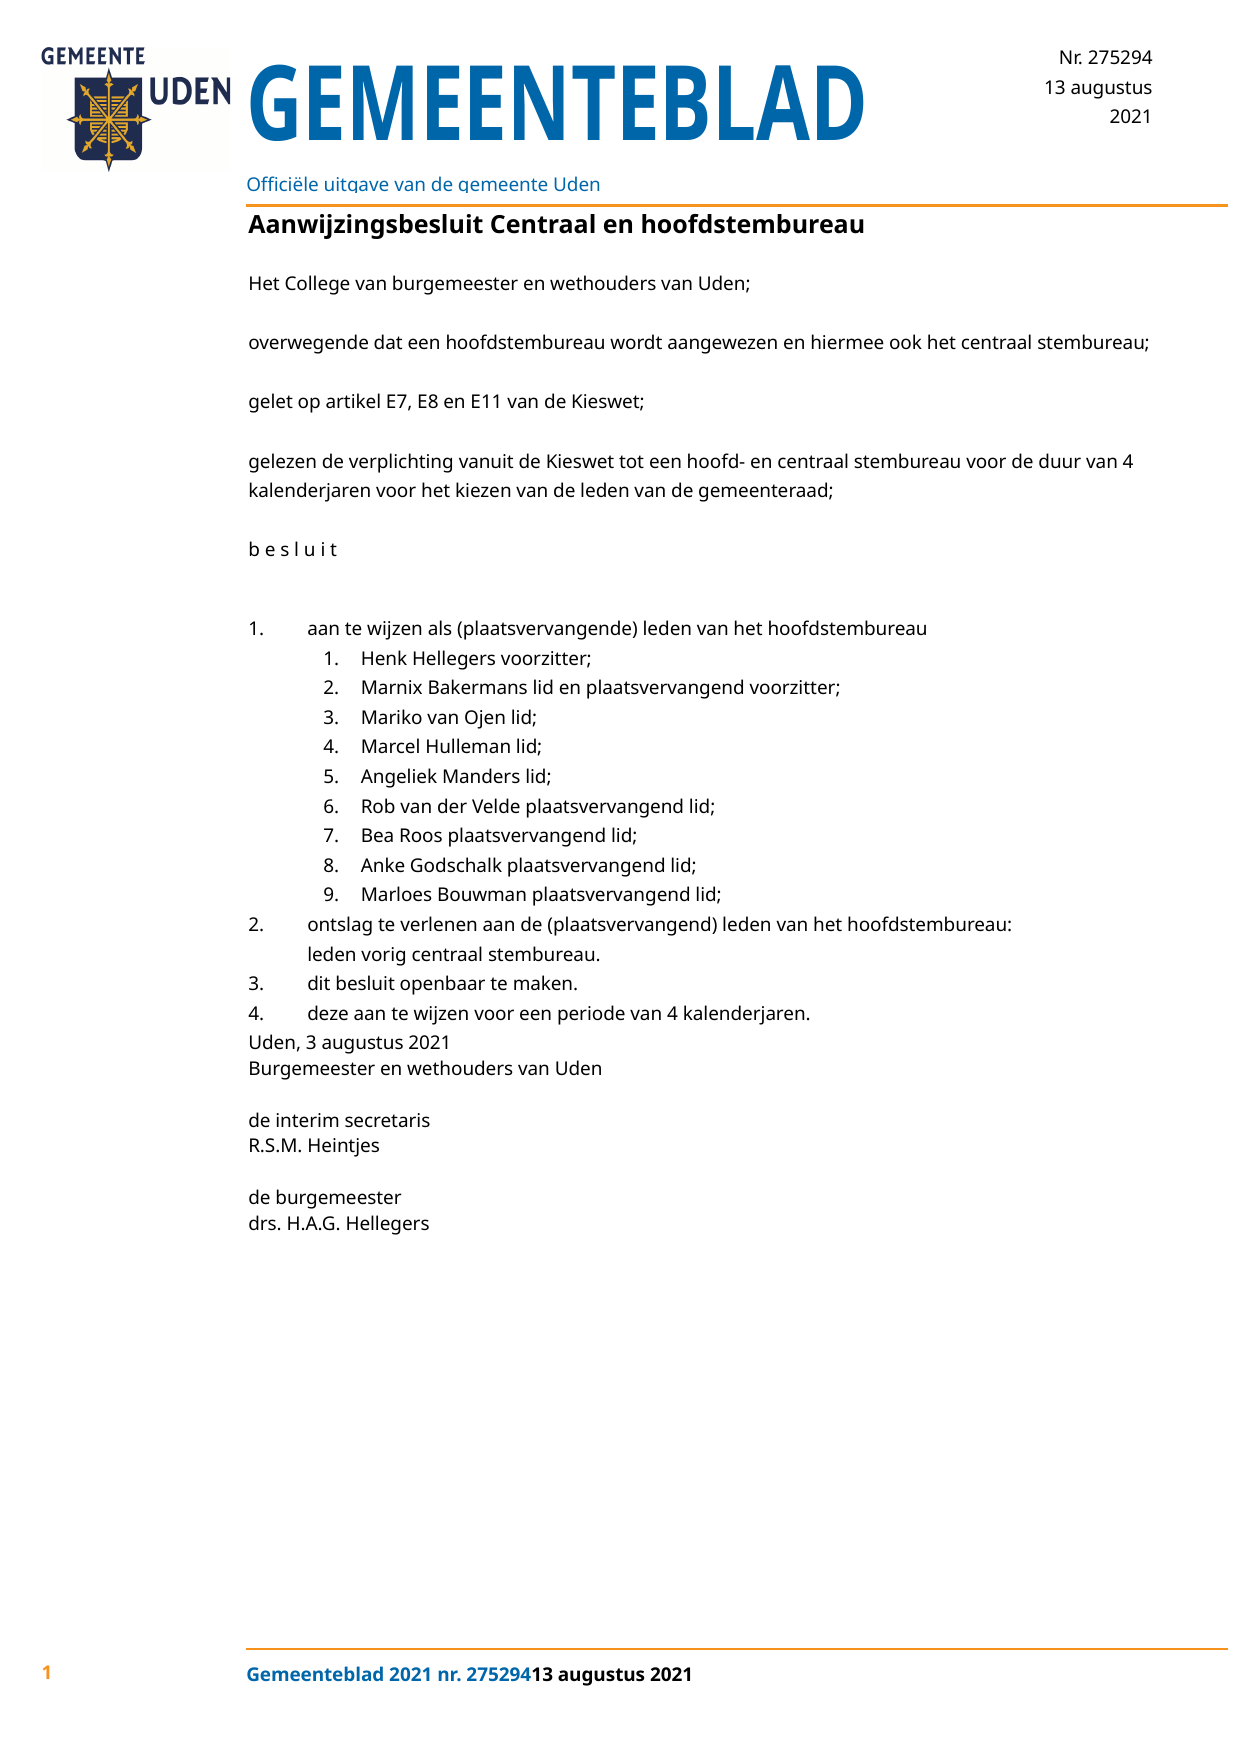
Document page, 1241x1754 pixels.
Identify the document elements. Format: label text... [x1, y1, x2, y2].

text de burgemeester [248, 1184, 1152, 1210]
text Het College van burgemeester en wethouders van Uden; [248, 270, 1152, 296]
list Rob van der Velde plaatsvervangend lid; [323, 793, 1152, 819]
text b e s l u i t [248, 537, 1152, 562]
list ontslag te verlenen aan de (plaatsvervangend) leden van het hoofdstembureau: [248, 911, 1152, 937]
list Angeliek Manders lid; [323, 763, 1152, 789]
list Marnix Bakermans lid en plaatsvervangend voorzitter; [323, 674, 1152, 700]
list Bea Roos plaatsvervangend lid; [323, 822, 1152, 848]
list Marloes Bouwman plaatsvervangend lid; [323, 882, 1152, 907]
text de interim secretaris [248, 1107, 1152, 1132]
text gelezen de verplichting vanuit de Kieswet tot een hoofd- en centraal stembureau voor de duur van 4 kalenderjaren voor het kiezen van de leden van de gemeenteraad; [248, 448, 1152, 503]
picture [41, 47, 231, 172]
text Burgemeester en wethouders van Uden [248, 1055, 1152, 1081]
text overwegende dat een hoofdstembureau wordt aangewezen en hiermee ook het centraal stembureau; [248, 329, 1152, 355]
text R.S.M. Heintjes [248, 1132, 1152, 1158]
text drs. H.A.G. Hellegers [248, 1210, 1152, 1235]
text Uden, 3 augustus 2021 [248, 1029, 1152, 1055]
text Aanwijzingsbesluit Centraal en hoofdstembureau [248, 207, 1152, 241]
list Henk Hellegers voorzitter; [323, 645, 1152, 671]
list Anke Godschalk plaatsvervangend lid; [323, 852, 1152, 878]
list leden vorig centraal stembureau. [248, 941, 1152, 967]
list Marcel Hulleman lid; [323, 734, 1152, 759]
list dit besluit openbaar te maken. [248, 970, 1152, 996]
text gelet op artikel E7, E8 en E11 van de Kieswet; [248, 389, 1152, 414]
list Mariko van Ojen lid; [323, 704, 1152, 730]
list deze aan te wijzen voor een periode van 4 kalenderjaren. [248, 1000, 1152, 1026]
list aan te wijzen als (plaatsvervangende) leden van het hoofdstembureau [248, 615, 1152, 641]
